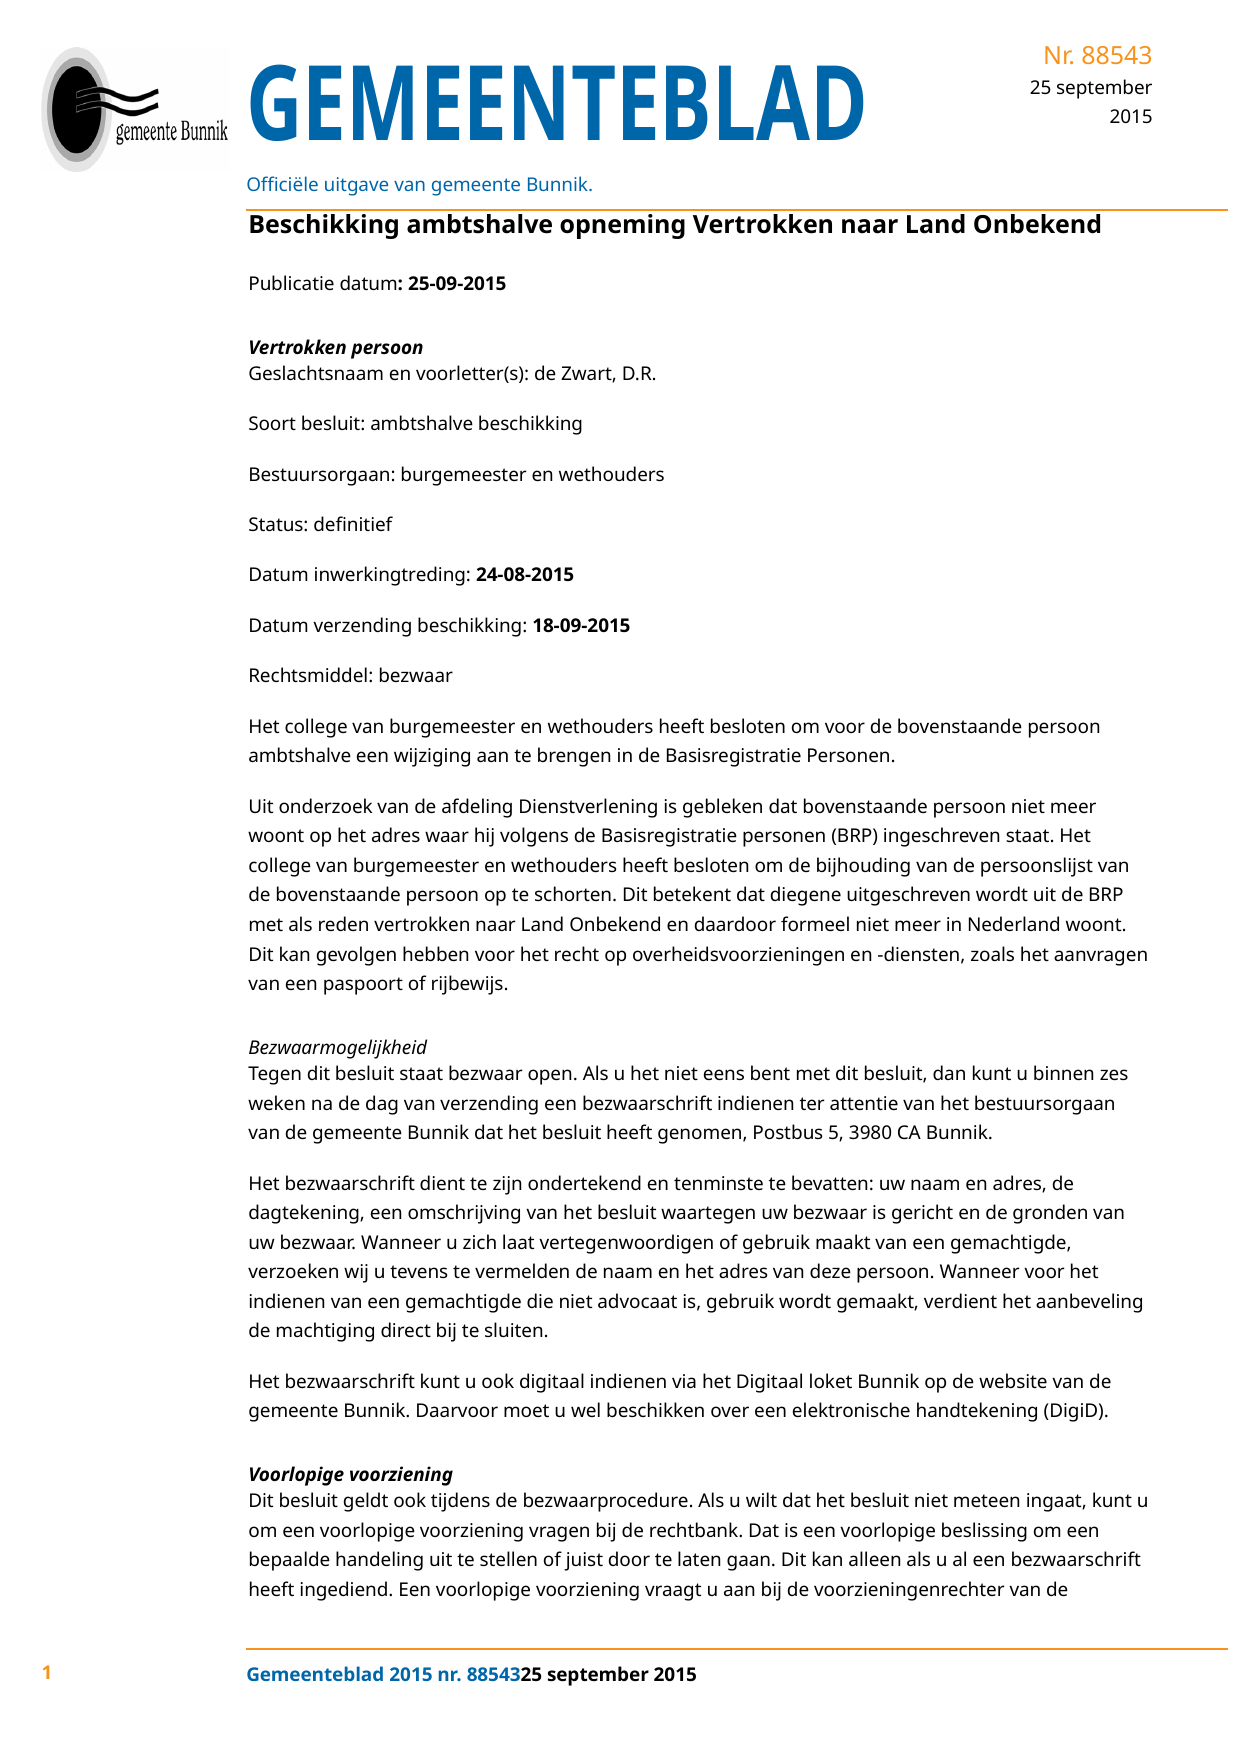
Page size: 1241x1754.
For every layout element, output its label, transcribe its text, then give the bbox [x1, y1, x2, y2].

text Bezwaarmogelijkheid [248, 1034, 1152, 1060]
text Het bezwaarschrift kunt u ook digitaal indienen via het Digitaal loket Bunnik op de website van de gemeente Bunnik. Daarvoor moet u wel beschikken over een elektronische handtekening (DigiD). [248, 1368, 1152, 1423]
text Bestuursorgaan: burgemeester en wethouders [248, 461, 1152, 487]
picture [41, 47, 231, 172]
text Uit onderzoek van de afdeling Dienstverlening is gebleken dat bovenstaande persoon niet meer woont op het adres waar hij volgens de Basisregistratie personen (BRP) ingeschreven staat. Het college van burgemeester en wethouders heeft besloten om de bijhouding van de persoonslijst van de bovenstaande persoon op te schorten. Dit betekent dat diegene uitgeschreven wordt uit de BRP met als reden vertrokken naar Land Onbekend en daardoor formeel niet meer in Nederland woont. Dit kan gevolgen hebben voor het recht op overheidsvoorzieningen en -diensten, zoals het aanvragen van een paspoort of rijbewijs. [248, 793, 1152, 996]
text Status: definitief [248, 511, 1152, 537]
text Datum inwerkingtreding: 24-08-2015 [248, 562, 1152, 587]
text Datum verzending beschikking: 18-09-2015 [248, 612, 1152, 638]
text Geslachtsnaam en voorletter(s): de Zwart, D.R. [248, 360, 1152, 386]
text Dit besluit geldt ook tijdens de bezwaarprocedure. Als u wilt dat het besluit niet meteen ingaat, kunt u om een voorlopige voorziening vragen bij de rechtbank. Dat is een voorlopige beslissing om een bepaalde handeling uit te stellen of juist door te laten gaan. Dit kan alleen als u al een bezwaarschrift heeft ingediend. Een voorlopige voorziening vraagt u aan bij de voorzieningenrechter van de [248, 1487, 1152, 1602]
text Het bezwaarschrift dient te zijn ondertekend en tenminste te bevatten: uw naam en adres, de dagtekening, een omschrijving van het besluit waartegen uw bezwaar is gericht en de gronden van uw bezwaar. Wanneer u zich laat vertegenwoordigen of gebruik maakt van een gemachtigde, verzoeken wij u tevens te vermelden de naam en het adres van deze persoon. Wanneer voor het indienen van een gemachtigde die niet advocaat is, gebruik wordt gemaakt, verdient het aanbeveling de machtiging direct bij te sluiten. [248, 1170, 1152, 1343]
text Publicatie datum: 25-09-2015 [248, 270, 1152, 296]
text Het college van burgemeester en wethouders heeft besloten om voor de bovenstaande persoon ambtshalve een wijziging aan te brengen in de Basisregistratie Personen. [248, 713, 1152, 768]
text Soort besluit: ambtshalve beschikking [248, 410, 1152, 436]
text Voorlopige voorziening [248, 1462, 1152, 1487]
text Beschikking ambtshalve opneming Vertrokken naar Land Onbekend [248, 211, 1152, 241]
text Tegen dit besluit staat bezwaar open. Als u het niet eens bent met dit besluit, dan kunt u binnen zes weken na de dag van verzending een bezwaarschrift indienen ter attentie van het bestuursorgaan van de gemeente Bunnik dat het besluit heeft genomen, Postbus 5, 3980 CA Bunnik. [248, 1060, 1152, 1145]
text Rechtsmiddel: bezwaar [248, 662, 1152, 688]
text Vertrokken persoon [248, 334, 1152, 360]
